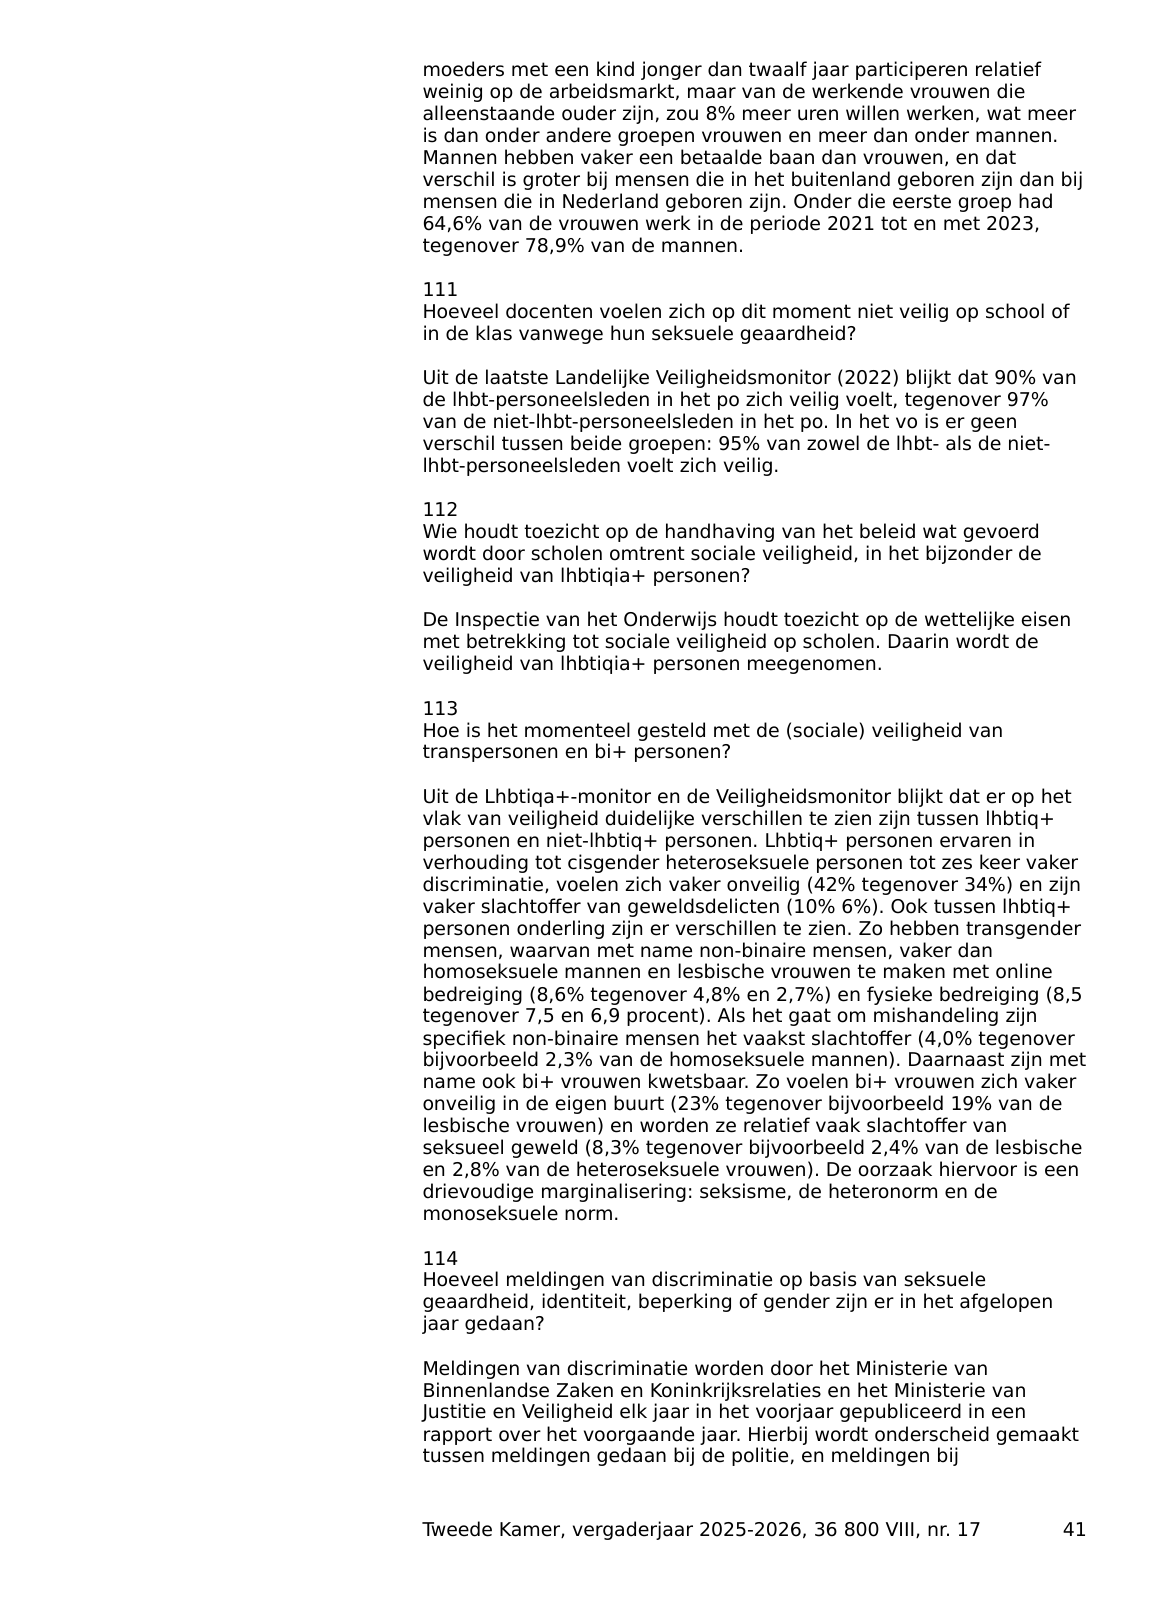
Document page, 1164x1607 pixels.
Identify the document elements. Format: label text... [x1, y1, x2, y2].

text Uit de Lhbtiqa+-monitor en de Veiligheidsmonitor blijkt dat er op het vlak van veiligheid duidelijke verschillen te zien zijn tussen lhbtiq+ personen en niet-lhbtiq+ personen. Lhbtiq+ personen ervaren in verhouding tot cisgender heteroseksuele personen tot zes keer vaker discriminatie, voelen zich vaker onveilig (42% tegenover 34%) en zijn vaker slachtoffer van geweldsdelicten (10% 6%). Ook tussen lhbtiq+ personen onderling zijn er verschillen te zien. Zo hebben transgender mensen, waarvan met name non-binaire mensen, vaker dan homoseksuele mannen en lesbische vrouwen te maken met online bedreiging (8,6% tegenover 4,8% en 2,7%) en fysieke bedreiging (8,5 tegenover 7,5 en 6,9 procent). Als het gaat om mishandeling zijn specifiek non-binaire mensen het vaakst slachtoffer (4,0% tegenover bijvoorbeeld 2,3% van de homoseksuele mannen). Daarnaast zijn met name ook bi+ vrouwen kwetsbaar. Zo voelen bi+ vrouwen zich vaker onveilig in de eigen buurt (23% tegenover bijvoorbeeld 19% van de lesbische vrouwen) en worden ze relatief vaak slachtoffer van seksueel geweld (8,3% tegenover bijvoorbeeld 2,4% van de lesbische en 2,8% van de heteroseksuele vrouwen). De oorzaak hiervoor is een drievoudige marginalisering: seksisme, de heteronorm en de monoseksuele norm. [422, 786, 1087, 1225]
text 111 [422, 279, 1087, 301]
text De Inspectie van het Onderwijs houdt toezicht op de wettelijke eisen met betrekking tot sociale veiligheid op scholen. Daarin wordt de veiligheid van lhbtiqia+ personen meegenomen. [422, 609, 1087, 675]
text Hoe is het momenteel gesteld met de (sociale) veiligheid van transpersonen en bi+ personen? [422, 719, 1087, 763]
text moeders met een kind jonger dan twaalf jaar participeren relatief weinig op de arbeidsmarkt, maar van de werkende vrouwen die alleenstaande ouder zijn, zou 8% meer uren willen werken, wat meer is dan onder andere groepen vrouwen en meer dan onder mannen. Mannen hebben vaker een betaalde baan dan vrouwen, en dat verschil is groter bij mensen die in het buitenland geboren zijn dan bij mensen die in Nederland geboren zijn. Onder die eerste groep had 64,6% van de vrouwen werk in de periode 2021 tot en met 2023, tegenover 78,9% van de mannen. [422, 59, 1087, 257]
text 112 [422, 499, 1087, 521]
text 114 [422, 1247, 1087, 1269]
text Meldingen van discriminatie worden door het Ministerie van Binnenlandse Zaken en Koninkrijksrelaties en het Ministerie van Justitie en Veiligheid elk jaar in het voorjaar gepubliceerd in een rapport over het voorgaande jaar. Hierbij wordt onderscheid gemaakt tussen meldingen gedaan bij de politie, en meldingen bij [422, 1357, 1087, 1467]
text Uit de laatste Landelijke Veiligheidsmonitor (2022) blijkt dat 90% van de lhbt-personeelsleden in het po zich veilig voelt, tegenover 97% van de niet-lhbt-personeelsleden in het po. In het vo is er geen verschil tussen beide groepen: 95% van zowel de lhbt- als de niet-lhbt-personeelsleden voelt zich veilig. [422, 367, 1087, 477]
text Wie houdt toezicht op de handhaving van het beleid wat gevoerd wordt door scholen omtrent sociale veiligheid, in het bijzonder de veiligheid van lhbtiqia+ personen? [422, 521, 1087, 587]
text 113 [422, 697, 1087, 719]
text Hoeveel meldingen van discriminatie op basis van seksuele geaardheid, identiteit, beperking of gender zijn er in het afgelopen jaar gedaan? [422, 1269, 1087, 1335]
text Hoeveel docenten voelen zich op dit moment niet veilig op school of in de klas vanwege hun seksuele geaardheid? [422, 301, 1087, 345]
